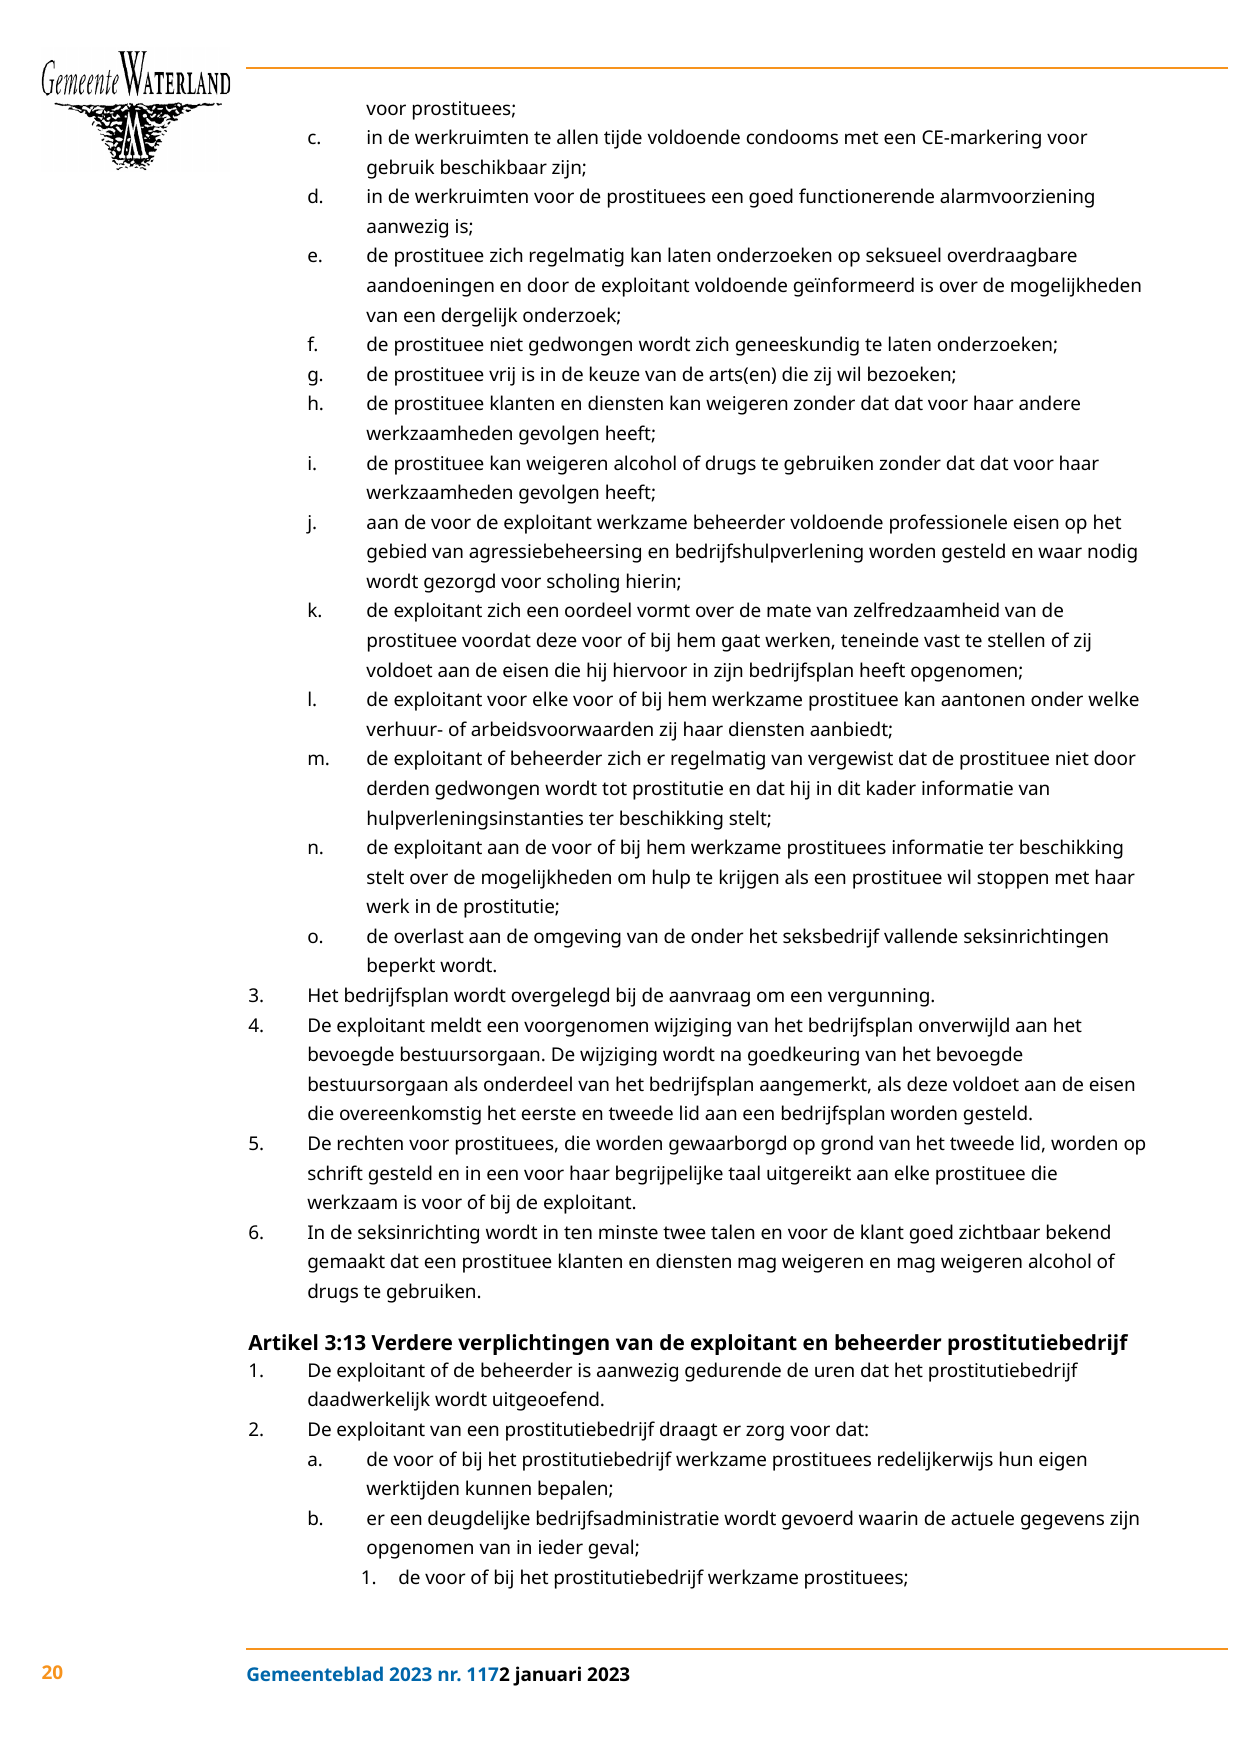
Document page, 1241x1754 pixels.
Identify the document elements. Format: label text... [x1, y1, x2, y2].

list de voor of bij het prostitutiebedrijf werkzame prostituees redelijkerwijs hun eigen werktijden kunnen bepalen; [307, 1446, 1152, 1501]
list er een deugdelijke bedrijfsadministratie wordt gevoerd waarin de actuele gegevens zijn opgenomen van in ieder geval; [307, 1505, 1152, 1560]
list de prostituee vrij is in de keuze van de arts(en) die zij wil bezoeken; [307, 361, 1152, 387]
list In de seksinrichting wordt in ten minste twee talen en voor de klant goed zichtbaar bekend gemaakt dat een prostituee klanten en diensten mag weigeren en mag weigeren alcohol of drugs te gebruiken. [248, 1219, 1152, 1304]
text Artikel 3:13 Verdere verplichtingen van de exploitant en beheerder prostitutiebedrijf [248, 1328, 1152, 1357]
list De exploitant of de beheerder is aanwezig gedurende de uren dat het prostitutiebedrijf daadwerkelijk wordt uitgeoefend. [248, 1357, 1152, 1412]
list de voor of bij het prostitutiebedrijf werkzame prostituees; [361, 1564, 1152, 1590]
list Het bedrijfsplan wordt overgelegd bij de aanvraag om een vergunning. [248, 982, 1152, 1008]
list voor prostituees; [307, 95, 1152, 121]
list de exploitant aan de voor of bij hem werkzame prostituees informatie ter beschikking stelt over de mogelijkheden om hulp te krijgen als een prostituee wil stoppen met haar werk in de prostitutie; [307, 834, 1152, 919]
picture [41, 47, 231, 172]
list de exploitant of beheerder zich er regelmatig van vergewist dat de prostituee niet door derden gedwongen wordt tot prostitutie en dat hij in dit kader informatie van hulpverleningsinstanties ter beschikking stelt; [307, 746, 1152, 831]
list de exploitant zich een oordeel vormt over de mate van zelfredzaamheid van de prostituee voordat deze voor of bij hem gaat werken, teneinde vast te stellen of zij voldoet aan de eisen die hij hiervoor in zijn bedrijfsplan heeft opgenomen; [307, 598, 1152, 683]
list De exploitant meldt een voorgenomen wijziging van het bedrijfsplan onverwijld aan het bevoegde bestuursorgaan. De wijziging wordt na goedkeuring van het bevoegde bestuursorgaan als onderdeel van het bedrijfsplan aangemerkt, als deze voldoet aan de eisen die overeenkomstig het eerste en tweede lid aan een bedrijfsplan worden gesteld. [248, 1012, 1152, 1126]
list de overlast aan de omgeving van de onder het seksbedrijf vallende seksinrichtingen beperkt wordt. [307, 923, 1152, 978]
list de prostituee niet gedwongen wordt zich geneeskundig te laten onderzoeken; [307, 331, 1152, 357]
list De rechten voor prostituees, die worden gewaarborgd op grond van het tweede lid, worden op schrift gesteld en in een voor haar begrijpelijke taal uitgereikt aan elke prostituee die werkzaam is voor of bij de exploitant. [248, 1130, 1152, 1215]
list de prostituee kan weigeren alcohol of drugs te gebruiken zonder dat dat voor haar werkzaamheden gevolgen heeft; [307, 450, 1152, 505]
list in de werkruimten te allen tijde voldoende condooms met een CE-markering voor gebruik beschikbaar zijn; [307, 124, 1152, 180]
list aan de voor de exploitant werkzame beheerder voldoende professionele eisen op het gebied van agressiebeheersing en bedrijfshulpverlening worden gesteld en waar nodig wordt gezorgd voor scholing hierin; [307, 509, 1152, 594]
list de exploitant voor elke voor of bij hem werkzame prostituee kan aantonen onder welke verhuur- of arbeidsvoorwaarden zij haar diensten aanbiedt; [307, 686, 1152, 742]
list De exploitant van een prostitutiebedrijf draagt er zorg voor dat: [248, 1416, 1152, 1442]
list de prostituee zich regelmatig kan laten onderzoeken op seksueel overdraagbare aandoeningen en door de exploitant voldoende geïnformeerd is over de mogelijkheden van een dergelijk onderzoek; [307, 243, 1152, 328]
list in de werkruimten voor de prostituees een goed functionerende alarmvoorziening aanwezig is; [307, 183, 1152, 239]
list de prostituee klanten en diensten kan weigeren zonder dat dat voor haar andere werkzaamheden gevolgen heeft; [307, 391, 1152, 446]
